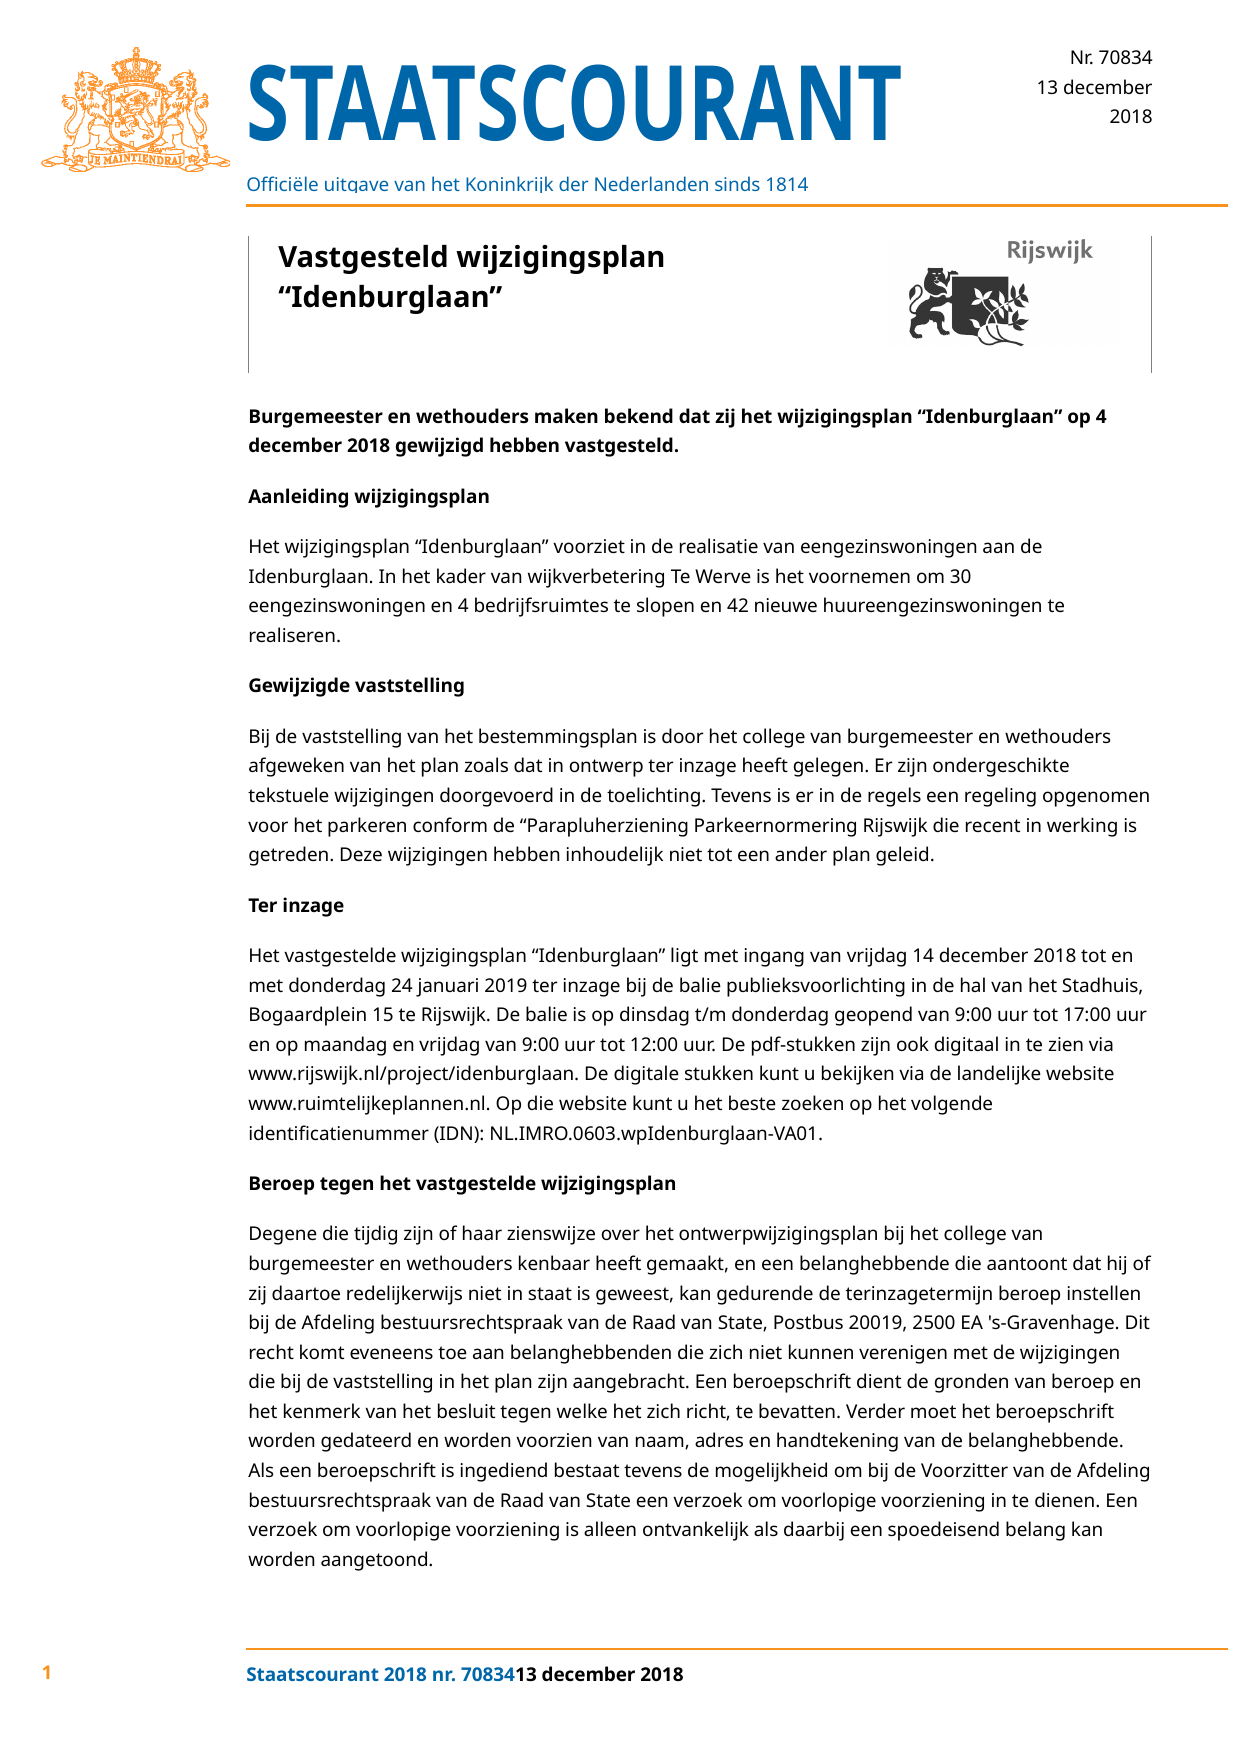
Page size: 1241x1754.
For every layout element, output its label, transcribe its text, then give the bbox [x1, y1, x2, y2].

text Beroep tegen het vastgestelde wijzigingsplan [248, 1170, 1152, 1196]
text Burgemeester en wethouders maken bekend dat zij het wijzigingsplan “Idenburglaan” op 4 december 2018 gewijzigd hebben vastgesteld. [248, 403, 1152, 458]
text Ter inzage [248, 892, 1152, 917]
text Gewijzigde vaststelling [248, 673, 1152, 698]
text Het wijzigingsplan “Idenburglaan” voorziet in de realisatie van eengezinswoningen aan de Idenburglaan. In het kader van wijkverbetering Te Werve is het voornemen om 30 eengezinswoningen en 4 bedrijfsruimtes te slopen en 42 nieuwe huureengezinswoningen te realiseren. [248, 533, 1152, 648]
picture [41, 47, 231, 172]
table_header [850, 236, 1151, 373]
text Aanleiding wijzigingsplan [248, 483, 1152, 509]
text Het vastgestelde wijzigingsplan “Idenburglaan” ligt met ingang van vrijdag 14 december 2018 tot en met donderdag 24 januari 2019 ter inzage bij de balie publieksvoorlichting in de hal van het Stadhuis, Bogaardplein 15 te Rijswijk. De balie is op dinsdag t/m donderdag geopend van 9:00 uur tot 17:00 uur en op maandag en vrijdag van 9:00 uur tot 12:00 uur. De pdf-stukken zijn ook digitaal in te zien via www.rijswijk.nl/project/idenburglaan. De digitale stukken kunt u bekijken via de landelijke website www.ruimtelijkeplannen.nl. Op die website kunt u het beste zoeken op het volgende identificatienummer (IDN): NL.IMRO.0603.wpIdenburglaan-VA01. [248, 942, 1152, 1145]
text Bij de vaststelling van het bestemmingsplan is door het college van burgemeester en wethouders afgeweken van het plan zoals dat in ontwerp ter inzage heeft gelegen. Er zijn ondergeschikte tekstuele wijzigingen doorgevoerd in de toelichting. Tevens is er in de regels een regeling opgenomen voor het parkeren conform de “Parapluherziening Parkeernormering Rijswijk die recent in werking is getreden. Deze wijzigingen hebben inhoudelijk niet tot een ander plan geleid. [248, 723, 1152, 867]
text Degene die tijdig zijn of haar zienswijze over het ontwerpwijzigingsplan bij het college van burgemeester en wethouders kenbaar heeft gemaakt, en een belanghebbende die aantoont dat hij of zij daartoe redelijkerwijs niet in staat is geweest, kan gedurende de terinzagetermijn beroep instellen bij de Afdeling bestuursrechtspraak van de Raad van State, Postbus 20019, 2500 EA 's-Gravenhage. Dit recht komt eveneens toe aan belanghebbenden die zich niet kunnen verenigen met de wijzigingen die bij de vaststelling in het plan zijn aangebracht. Een beroepschrift dient de gronden van beroep en het kenmerk van het besluit tegen welke het zich richt, te bevatten. Verder moet het beroepschrift worden gedateerd en worden voorzien van naam, adres en handtekening van de belanghebbende. Als een beroepschrift is ingediend bestaat tevens de mogelijkheid om bij de Voorzitter van de Afdeling bestuursrechtspraak van de Raad van State een verzoek om voorlopige voorziening in te dienen. Een verzoek om voorlopige voorziening is alleen ontvankelijk als daarbij een spoedeisend belang kan worden aangetoond. [248, 1221, 1152, 1572]
picture [882, 236, 1119, 348]
table_header Vastgesteld wijzigingsplan “Idenburglaan” [249, 236, 850, 373]
